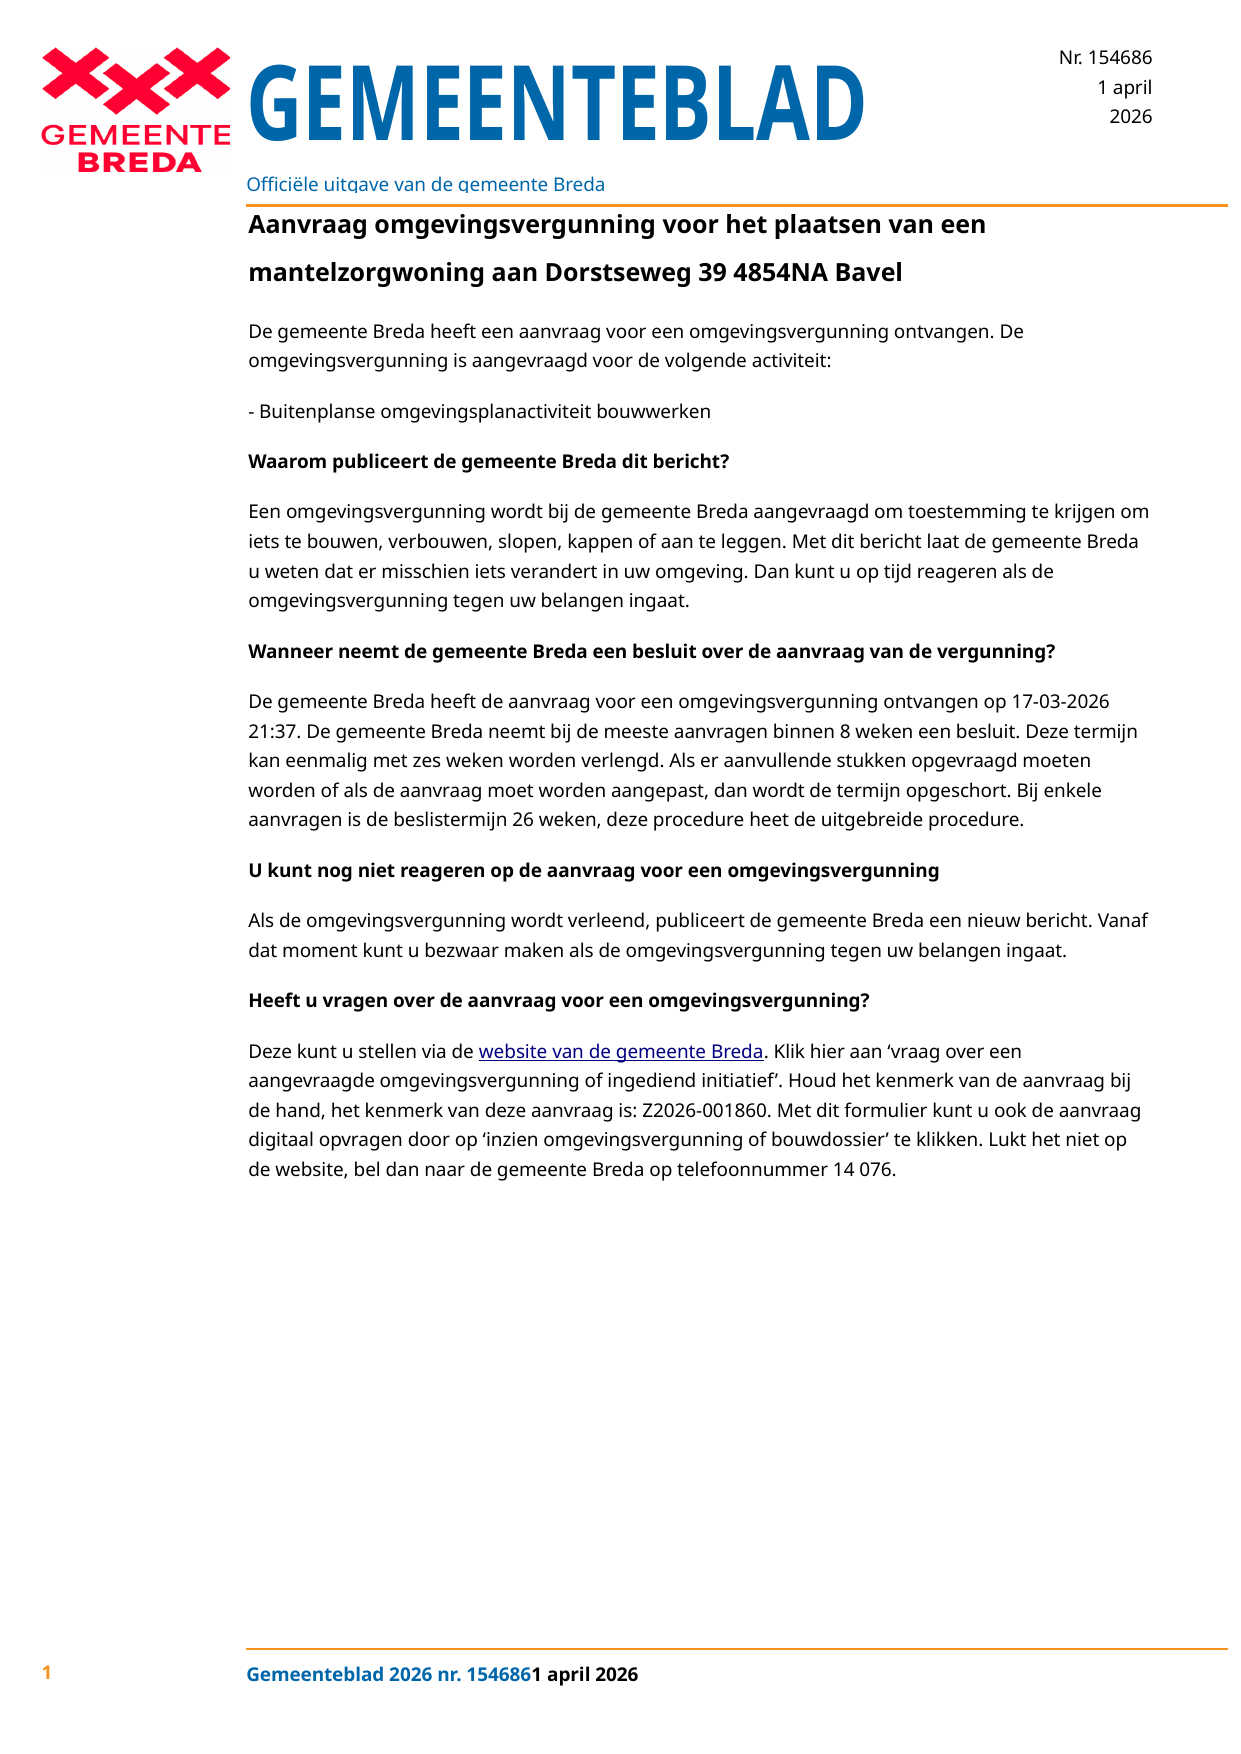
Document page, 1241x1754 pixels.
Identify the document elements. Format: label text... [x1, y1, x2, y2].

text - Buitenplanse omgevingsplanactiviteit bouwwerken [248, 398, 1152, 424]
text U kunt nog niet reageren op de aanvraag voor een omgevingsvergunning [248, 857, 1152, 883]
picture [41, 47, 231, 172]
text Een omgevingsvergunning wordt bij de gemeente Breda aangevraagd om toestemming te krijgen om iets te bouwen, verbouwen, slopen, kappen of aan te leggen. Met dit bericht laat de gemeente Breda u weten dat er misschien iets verandert in uw omgeving. Dan kunt u op tijd reageren als de omgevingsvergunning tegen uw belangen ingaat. [248, 499, 1152, 613]
text De gemeente Breda heeft een aanvraag voor een omgevingsvergunning ontvangen. De omgevingsvergunning is aangevraagd voor de volgende activiteit: [248, 318, 1152, 373]
text Deze kunt u stellen via de website van de gemeente Breda. Klik hier aan ‘vraag over een aangevraagde omgevingsvergunning of ingediend initiatief’. Houd het kenmerk van de aanvraag bij de hand, het kenmerk van deze aanvraag is: Z2026-001860. Met dit formulier kunt u ook de aanvraag digitaal opvragen door op ‘inzien omgevingsvergunning of bouwdossier’ te klikken. Lukt het niet op de website, bel dan naar de gemeente Breda op telefoonnummer 14 076. [248, 1038, 1152, 1182]
text Heeft u vragen over de aanvraag voor een omgevingsvergunning? [248, 987, 1152, 1013]
text Waarom publiceert de gemeente Breda dit bericht? [248, 448, 1152, 474]
text Als de omgevingsvergunning wordt verleend, publiceert de gemeente Breda een nieuw bericht. Vanaf dat moment kunt u bezwaar maken als de omgevingsvergunning tegen uw belangen ingaat. [248, 907, 1152, 963]
text Aanvraag omgevingsvergunning voor het plaatsen van een mantelzorgwoning aan Dorstseweg 39 4854NA Bavel [248, 207, 1152, 288]
text De gemeente Breda heeft de aanvraag voor een omgevingsvergunning ontvangen op 17-03-2026 21:37. De gemeente Breda neemt bij de meeste aanvragen binnen 8 weken een besluit. Deze termijn kan eenmalig met zes weken worden verlengd. Als er aanvullende stukken opgevraagd moeten worden of als de aanvraag moet worden aangepast, dan wordt de termijn opgeschort. Bij enkele aanvragen is de beslistermijn 26 weken, deze procedure heet de uitgebreide procedure. [248, 688, 1152, 832]
text Wanneer neemt de gemeente Breda een besluit over de aanvraag van de vergunning? [248, 638, 1152, 664]
